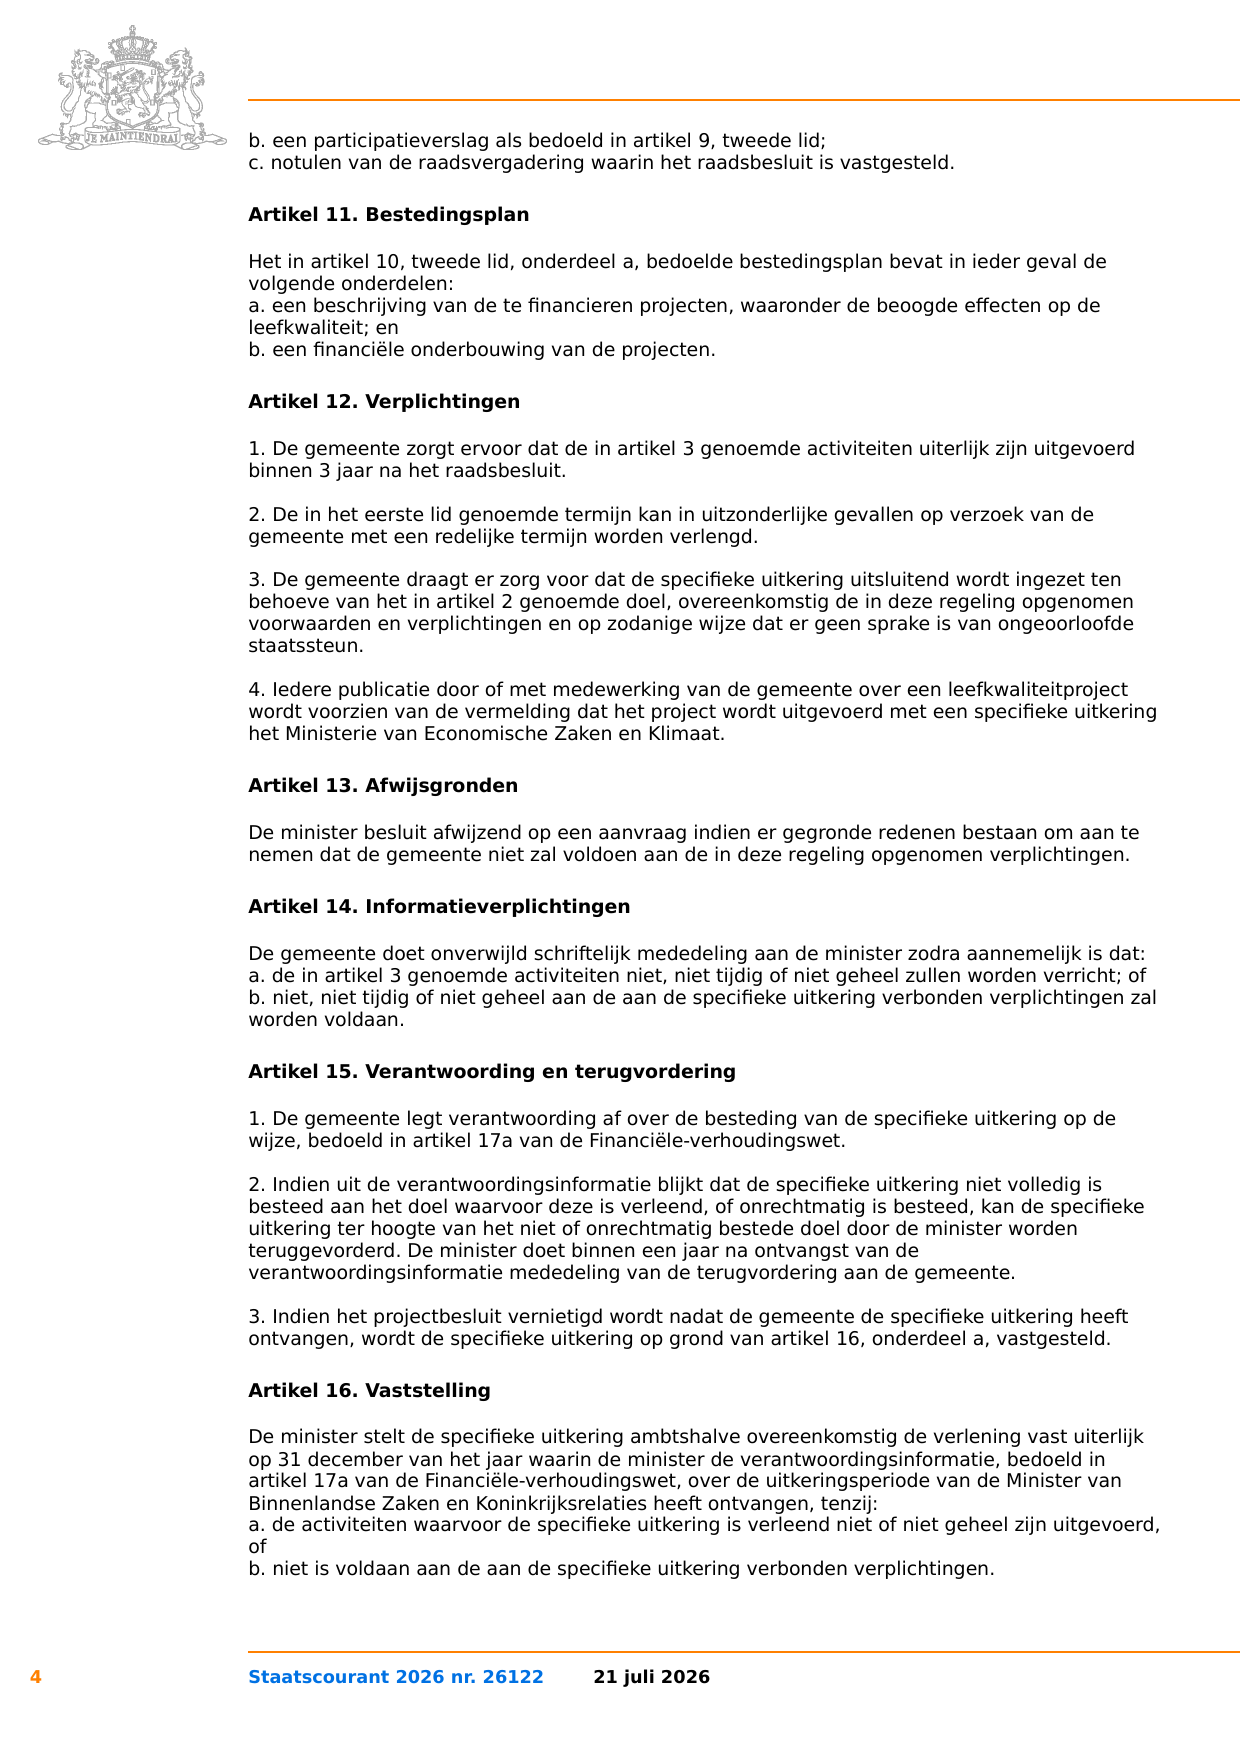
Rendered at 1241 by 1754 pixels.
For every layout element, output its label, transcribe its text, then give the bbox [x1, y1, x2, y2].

text b. niet, niet tijdig of niet geheel aan de aan de specifieke uitkering verbonden verplichtingen zal worden voldaan. [248, 987, 1163, 1031]
text Het in artikel 10, tweede lid, onderdeel a, bedoelde bestedingsplan bevat in ieder geval de volgende onderdelen: [248, 251, 1163, 295]
subtitle Artikel 11. Bestedingsplan [248, 204, 1163, 226]
text 1. De gemeente zorgt ervoor dat de in artikel 3 genoemde activiteiten uiterlijk zijn uitgevoerd binnen 3 jaar na het raadsbesluit. [248, 438, 1163, 482]
subtitle Artikel 16. Vaststelling [248, 1379, 1163, 1401]
text De gemeente doet onverwijld schriftelijk mededeling aan de minister zodra aannemelijk is dat: [248, 943, 1163, 965]
text 3. De gemeente draagt er zorg voor dat de specifieke uitkering uitsluitend wordt ingezet ten behoeve van het in artikel 2 genoemde doel, overeenkomstig de in deze regeling opgenomen voorwaarden en verplichtingen en op zodanige wijze dat er geen sprake is van ongeoorloofde staatssteun. [248, 569, 1163, 657]
subtitle Artikel 13. Afwijsgronden [248, 775, 1163, 797]
subtitle Artikel 14. Informatieverplichtingen [248, 896, 1163, 918]
picture [38, 25, 227, 150]
text b. een participatieverslag als bedoeld in artikel 9, tweede lid; [248, 130, 1163, 152]
text a. een beschrijving van de te financieren projecten, waaronder de beoogde effecten op de leefkwaliteit; en [248, 295, 1163, 339]
text c. notulen van de raadsvergadering waarin het raadsbesluit is vastgesteld. [248, 152, 1163, 174]
text 1. De gemeente legt verantwoording af over de besteding van de specifieke uitkering op de wijze, bedoeld in artikel 17a van de Financiële-verhoudingswet. [248, 1108, 1163, 1152]
text De minister stelt de specifieke uitkering ambtshalve overeenkomstig de verlening vast uiterlijk op 31 december van het jaar waarin de minister de verantwoordingsinformatie, bedoeld in artikel 17a van de Financiële-verhoudingswet, over de uitkeringsperiode van de Minister van Binnenlandse Zaken en Koninkrijksrelaties heeft ontvangen, tenzij: [248, 1426, 1163, 1514]
text a. de in artikel 3 genoemde activiteiten niet, niet tijdig of niet geheel zullen worden verricht; of [248, 965, 1163, 987]
text De minister besluit afwijzend op een aanvraag indien er gegronde redenen bestaan om aan te nemen dat de gemeente niet zal voldoen aan de in deze regeling opgenomen verplichtingen. [248, 822, 1163, 866]
text 2. Indien uit de verantwoordingsinformatie blijkt dat de specifieke uitkering niet volledig is besteed aan het doel waarvoor deze is verleend, of onrechtmatig is besteed, kan de specifieke uitkering ter hoogte van het niet of onrechtmatig bestede doel door de minister worden teruggevorderd. De minister doet binnen een jaar na ontvangst van de verantwoordingsinformatie mededeling van de terugvordering aan de gemeente. [248, 1174, 1163, 1284]
text a. de activiteiten waarvoor de specifieke uitkering is verleend niet of niet geheel zijn uitgevoerd, of [248, 1514, 1163, 1558]
subtitle Artikel 15. Verantwoording en terugvordering [248, 1061, 1163, 1083]
text 4. Iedere publicatie door of met medewerking van de gemeente over een leefkwaliteitproject wordt voorzien van de vermelding dat het project wordt uitgevoerd met een specifieke uitkering het Ministerie van Economische Zaken en Klimaat. [248, 679, 1163, 745]
text 2. De in het eerste lid genoemde termijn kan in uitzonderlijke gevallen op verzoek van de gemeente met een redelijke termijn worden verlengd. [248, 503, 1163, 547]
subtitle Artikel 12. Verplichtingen [248, 391, 1163, 413]
text b. niet is voldaan aan de aan de specifieke uitkering verbonden verplichtingen. [248, 1558, 1163, 1580]
text b. een financiële onderbouwing van de projecten. [248, 339, 1163, 361]
text 3. Indien het projectbesluit vernietigd wordt nadat de gemeente de specifieke uitkering heeft ontvangen, wordt de specifieke uitkering op grond van artikel 16, onderdeel a, vastgesteld. [248, 1306, 1163, 1349]
